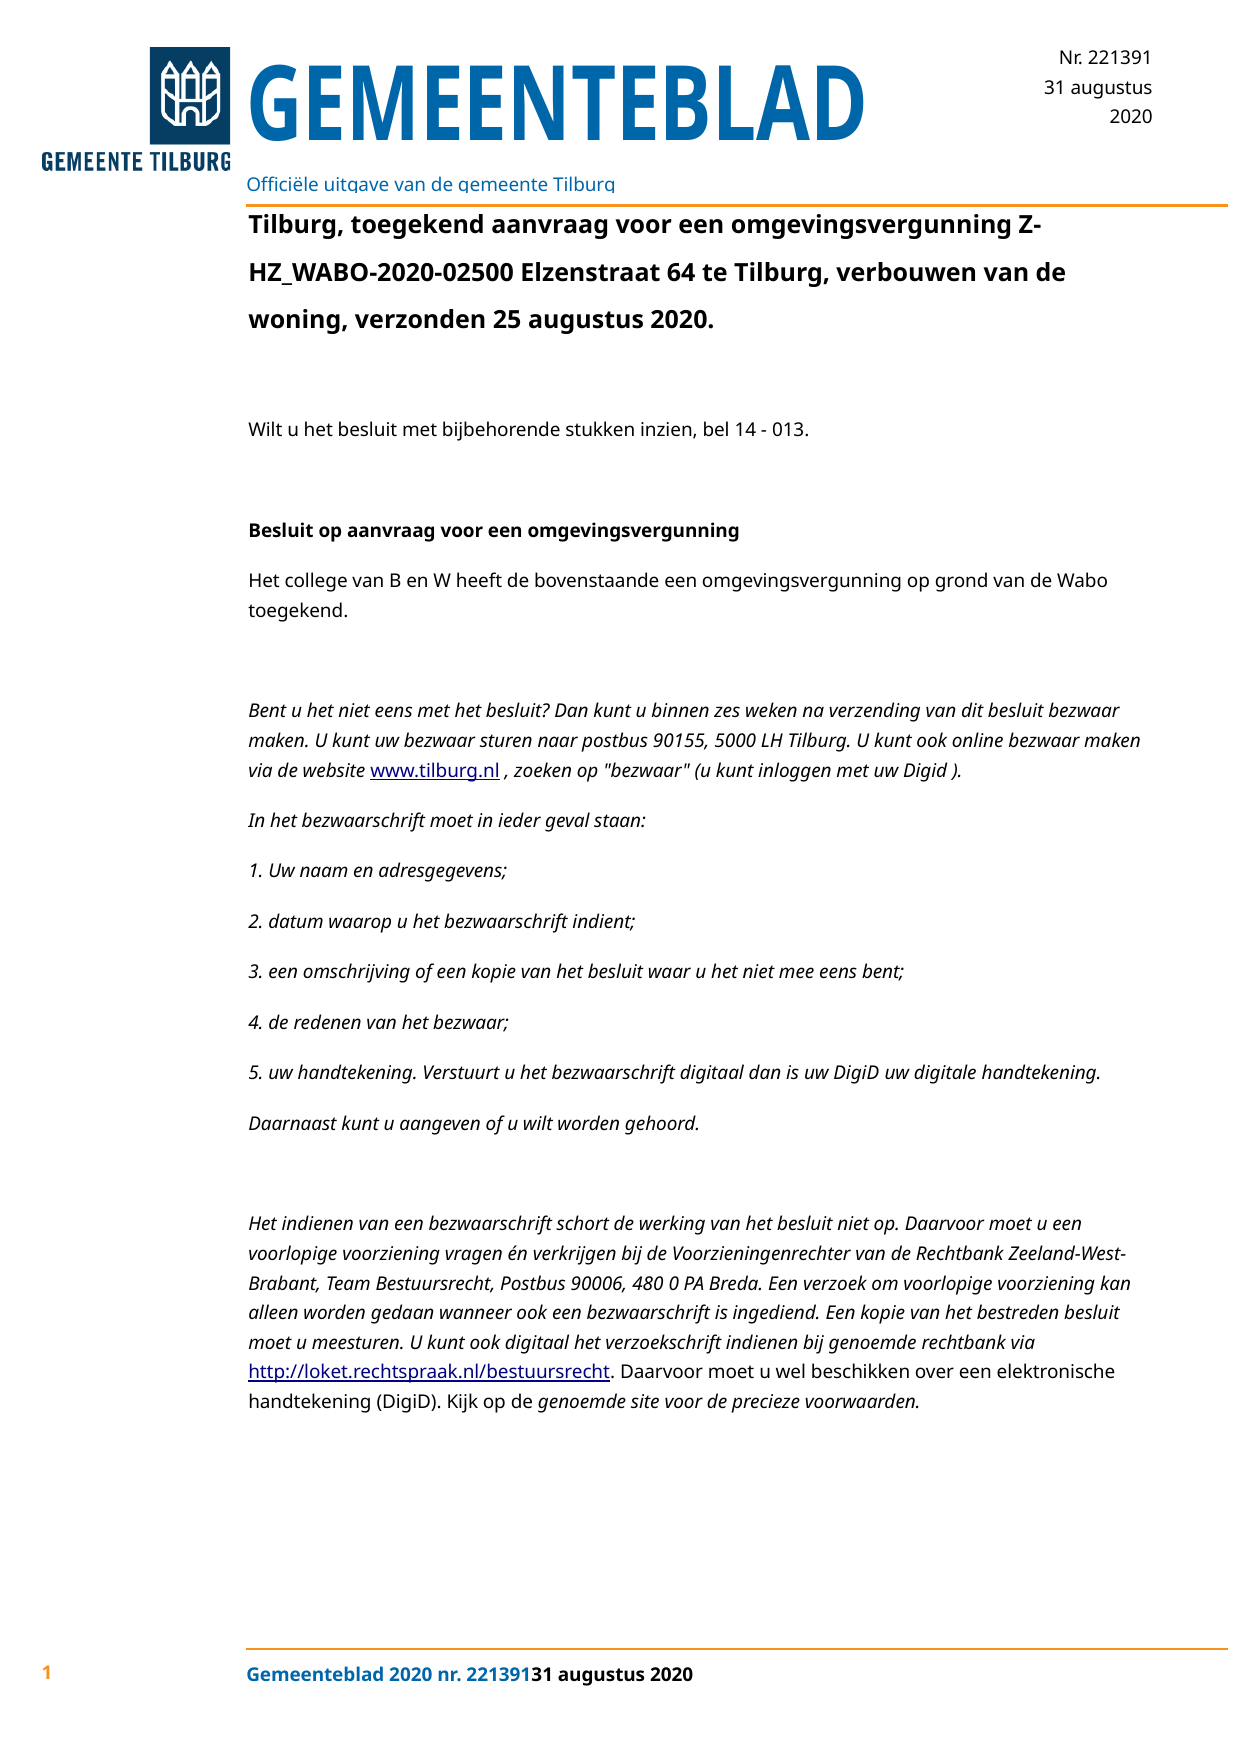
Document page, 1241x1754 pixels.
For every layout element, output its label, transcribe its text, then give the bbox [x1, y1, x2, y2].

text In het bezwaarschrift moet in ieder geval staan: [248, 807, 1152, 833]
text Besluit op aanvraag voor een omgevingsvergunning [248, 517, 1152, 542]
text 5. uw handtekening. Verstuurt u het bezwaarschrift digitaal dan is uw DigiD uw digitale handtekening. [248, 1059, 1152, 1085]
text Daarnaast kunt u aangeven of u wilt worden gehoord. [248, 1110, 1152, 1135]
text Tilburg, toegekend aanvraag voor een omgevingsvergunning Z-HZ_WABO-2020-02500 Elzenstraat 64 te Tilburg, verbouwen van de woning, verzonden 25 augustus 2020. [248, 207, 1152, 336]
text Het college van B en W heeft de bovenstaande een omgevingsvergunning op grond van de Wabo toegekend. [248, 567, 1152, 622]
text 3. een omschrijving of een kopie van het besluit waar u het niet mee eens bent; [248, 958, 1152, 984]
picture [41, 47, 231, 172]
text Het indienen van een bezwaarschrift schort de werking van het besluit niet op. Daarvoor moet u een voorlopige voorziening vragen én verkrijgen bij de Voorzieningenrechter van de Rechtbank Zeeland-West-Brabant, Team Bestuursrecht, Postbus 90006, 480 0 PA Breda. Een verzoek om voorlopige voorziening kan alleen worden gedaan wanneer ook een bezwaarschrift is ingediend. Een kopie van het bestreden besluit moet u meesturen. U kunt ook digitaal het verzoekschrift indienen bij genoemde rechtbank via http://loket.rechtspraak.nl/bestuursrecht. Daarvoor moet u wel beschikken over een elektronische handtekening (DigiD). Kijk op de genoemde site voor de precieze voorwaarden. [248, 1211, 1152, 1414]
text 2. datum waarop u het bezwaarschrift indient; [248, 908, 1152, 934]
text 1. Uw naam en adresgegevens; [248, 858, 1152, 883]
text 4. de redenen van het bezwaar; [248, 1009, 1152, 1034]
text Wilt u het besluit met bijbehorende stukken inzien, bel 14 - 013. [248, 416, 1152, 442]
text Bent u het niet eens met het besluit? Dan kunt u binnen zes weken na verzending van dit besluit bezwaar maken. U kunt uw bezwaar sturen naar postbus 90155, 5000 LH Tilburg. U kunt ook online bezwaar maken via de website www.tilburg.nl , zoeken op "bezwaar" (u kunt inloggen met uw Digid ). [248, 698, 1152, 782]
